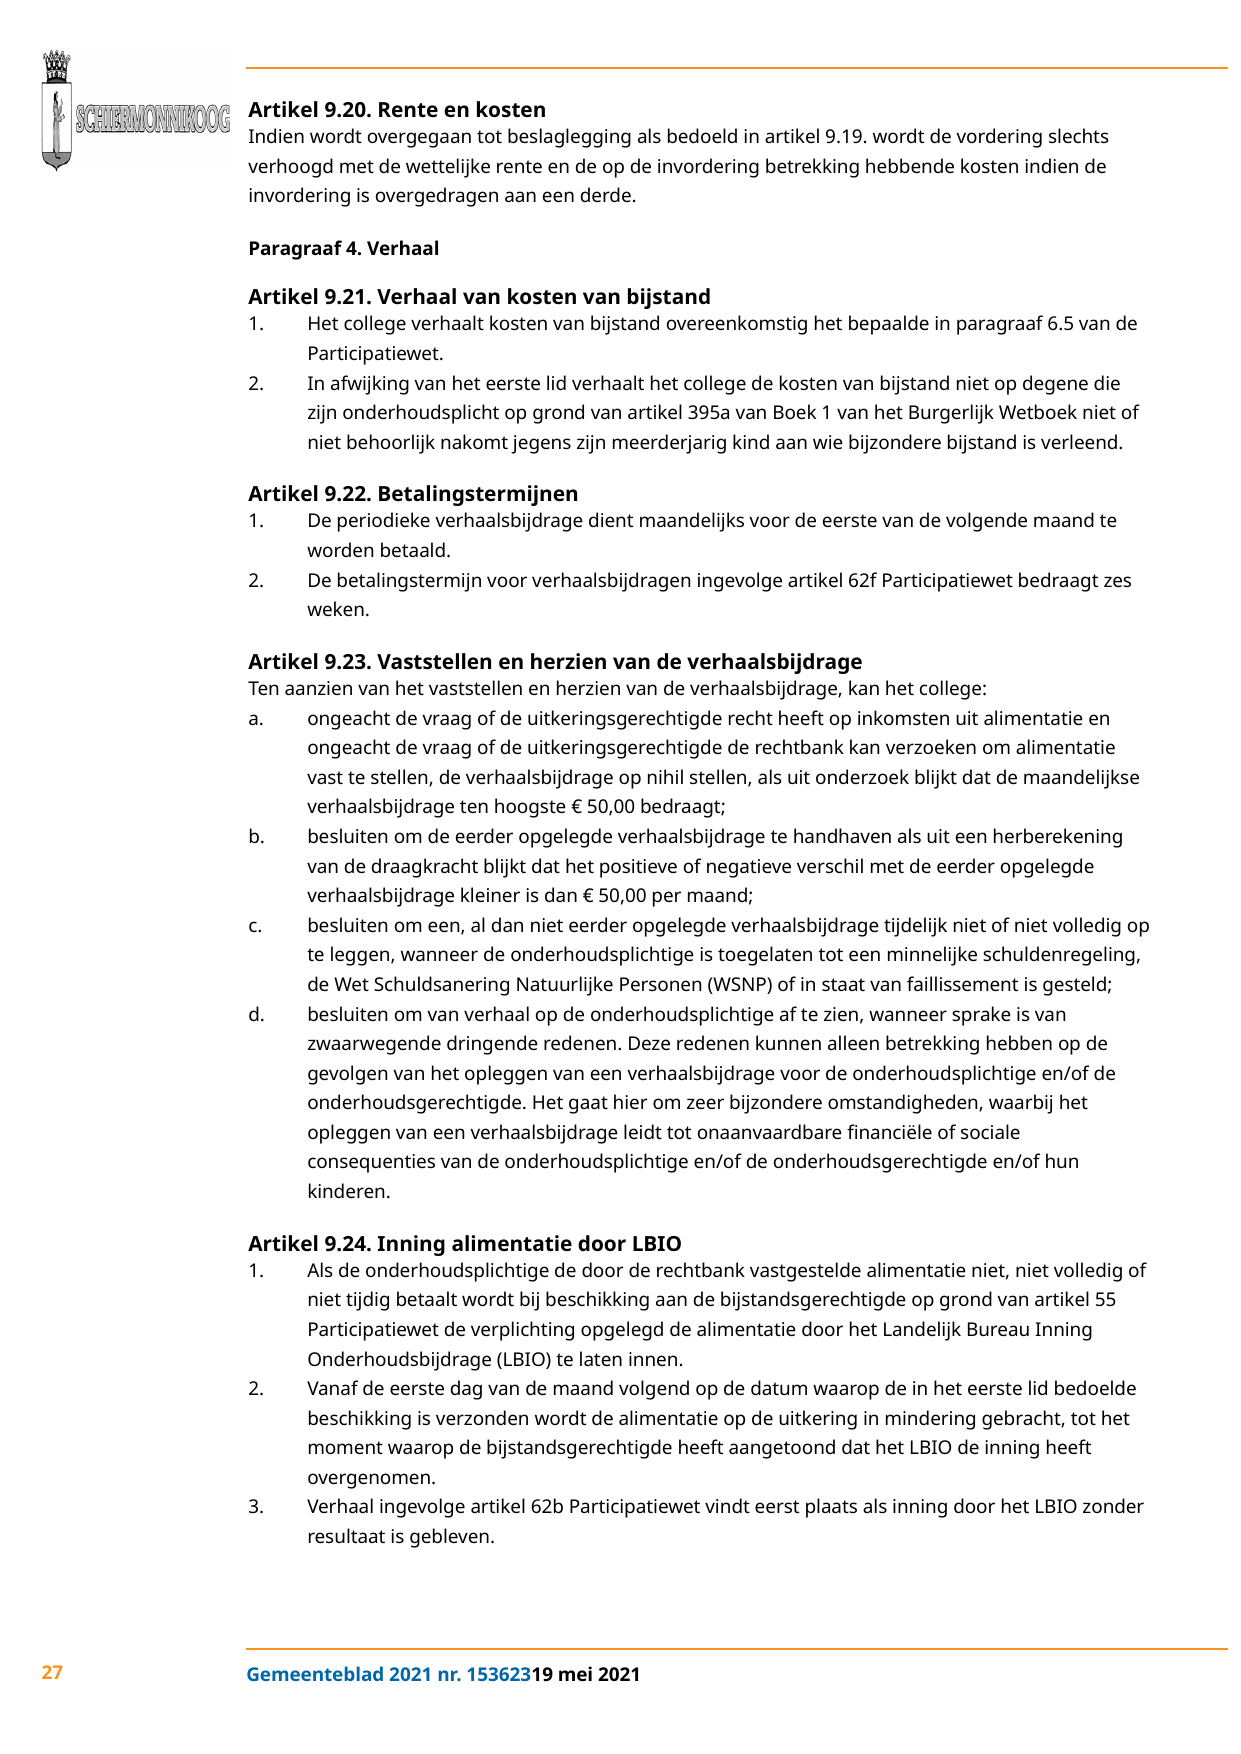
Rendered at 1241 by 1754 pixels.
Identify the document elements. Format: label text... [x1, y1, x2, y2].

list Verhaal ingevolge artikel 62b Participatiewet vindt eerst plaats als inning door het LBIO zonder resultaat is gebleven. [248, 1494, 1152, 1549]
list Als de onderhoudsplichtige de door de rechtbank vastgestelde alimentatie niet, niet volledig of niet tijdig betaalt wordt bij beschikking aan de bijstandsgerechtigde op grond van artikel 55 Participatiewet de verplichting opgelegd de alimentatie door het Landelijk Bureau Inning Onderhoudsbijdrage (LBIO) te laten innen. [248, 1257, 1152, 1372]
list Het college verhaalt kosten van bijstand overeenkomstig het bepaalde in paragraaf 6.5 van de Participatiewet. [248, 311, 1152, 366]
list In afwijking van het eerste lid verhaalt het college de kosten van bijstand niet op degene die zijn onderhoudsplicht op grond van artikel 395a van Boek 1 van het Burgerlijk Wetboek niet of niet behoorlijk nakomt jegens zijn meerderjarig kind aan wie bijzondere bijstand is verleend. [248, 370, 1152, 454]
text Artikel 9.23. Vaststellen en herzien van de verhaalsbijdrage [248, 647, 1152, 675]
list Vanaf de eerste dag van de maand volgend op de datum waarop de in het eerste lid bedoelde beschikking is verzonden wordt de alimentatie op de uitkering in mindering gebracht, tot het moment waarop de bijstandsgerechtigde heeft aangetoond dat het LBIO de inning heeft overgenomen. [248, 1375, 1152, 1490]
list besluiten om een, al dan niet eerder opgelegde verhaalsbijdrage tijdelijk niet of niet volledig op te leggen, wanneer de onderhoudsplichtige is toegelaten tot een minnelijke schuldenregeling, de Wet Schuldsanering Natuurlijke Personen (WSNP) of in staat van faillissement is gesteld; [248, 912, 1152, 997]
text Artikel 9.24. Inning alimentatie door LBIO [248, 1229, 1152, 1257]
text Indien wordt overgegaan tot beslaglegging als bedoeld in artikel 9.19. wordt de vordering slechts verhoogd met de wettelijke rente en de op de invordering betrekking hebbende kosten indien de invordering is overgedragen aan een derde. [248, 123, 1152, 208]
list besluiten om van verhaal op de onderhoudsplichtige af te zien, wanneer sprake is van zwaarwegende dringende redenen. Deze redenen kunnen alleen betrekking hebben op de gevolgen van het opleggen van een verhaalsbijdrage voor de onderhoudsplichtige en/of de onderhoudsgerechtigde. Het gaat hier om zeer bijzondere omstandigheden, waarbij het opleggen van een verhaalsbijdrage leidt tot onaanvaardbare financiële of sociale consequenties van de onderhoudsplichtige en/of de onderhoudsgerechtigde en/of hun kinderen. [248, 1001, 1152, 1204]
list De betalingstermijn voor verhaalsbijdragen ingevolge artikel 62f Participatiewet bedraagt zes weken. [248, 567, 1152, 622]
list ongeacht de vraag of de uitkeringsgerechtigde recht heeft op inkomsten uit alimentatie en ongeacht de vraag of de uitkeringsgerechtigde de rechtbank kan verzoeken om alimentatie vast te stellen, de verhaalsbijdrage op nihil stellen, als uit onderzoek blijkt dat de maandelijkse verhaalsbijdrage ten hoogste € 50,00 bedraagt; [248, 705, 1152, 819]
list De periodieke verhaalsbijdrage dient maandelijks voor de eerste van de volgende maand te worden betaald. [248, 508, 1152, 563]
text Paragraaf 4. Verhaal [248, 233, 1152, 261]
text Artikel 9.20. Rente en kosten [248, 95, 1152, 123]
list besluiten om de eerder opgelegde verhaalsbijdrage te handhaven als uit een herberekening van de draagkracht blijkt dat het positieve of negatieve verschil met de eerder opgelegde verhaalsbijdrage kleiner is dan € 50,00 per maand; [248, 823, 1152, 908]
text Ten aanzien van het vaststellen en herzien van de verhaalsbijdrage, kan het college: [248, 675, 1152, 701]
picture [41, 47, 231, 172]
text Artikel 9.21. Verhaal van kosten van bijstand [248, 282, 1152, 311]
text Artikel 9.22. Betalingstermijnen [248, 479, 1152, 508]
